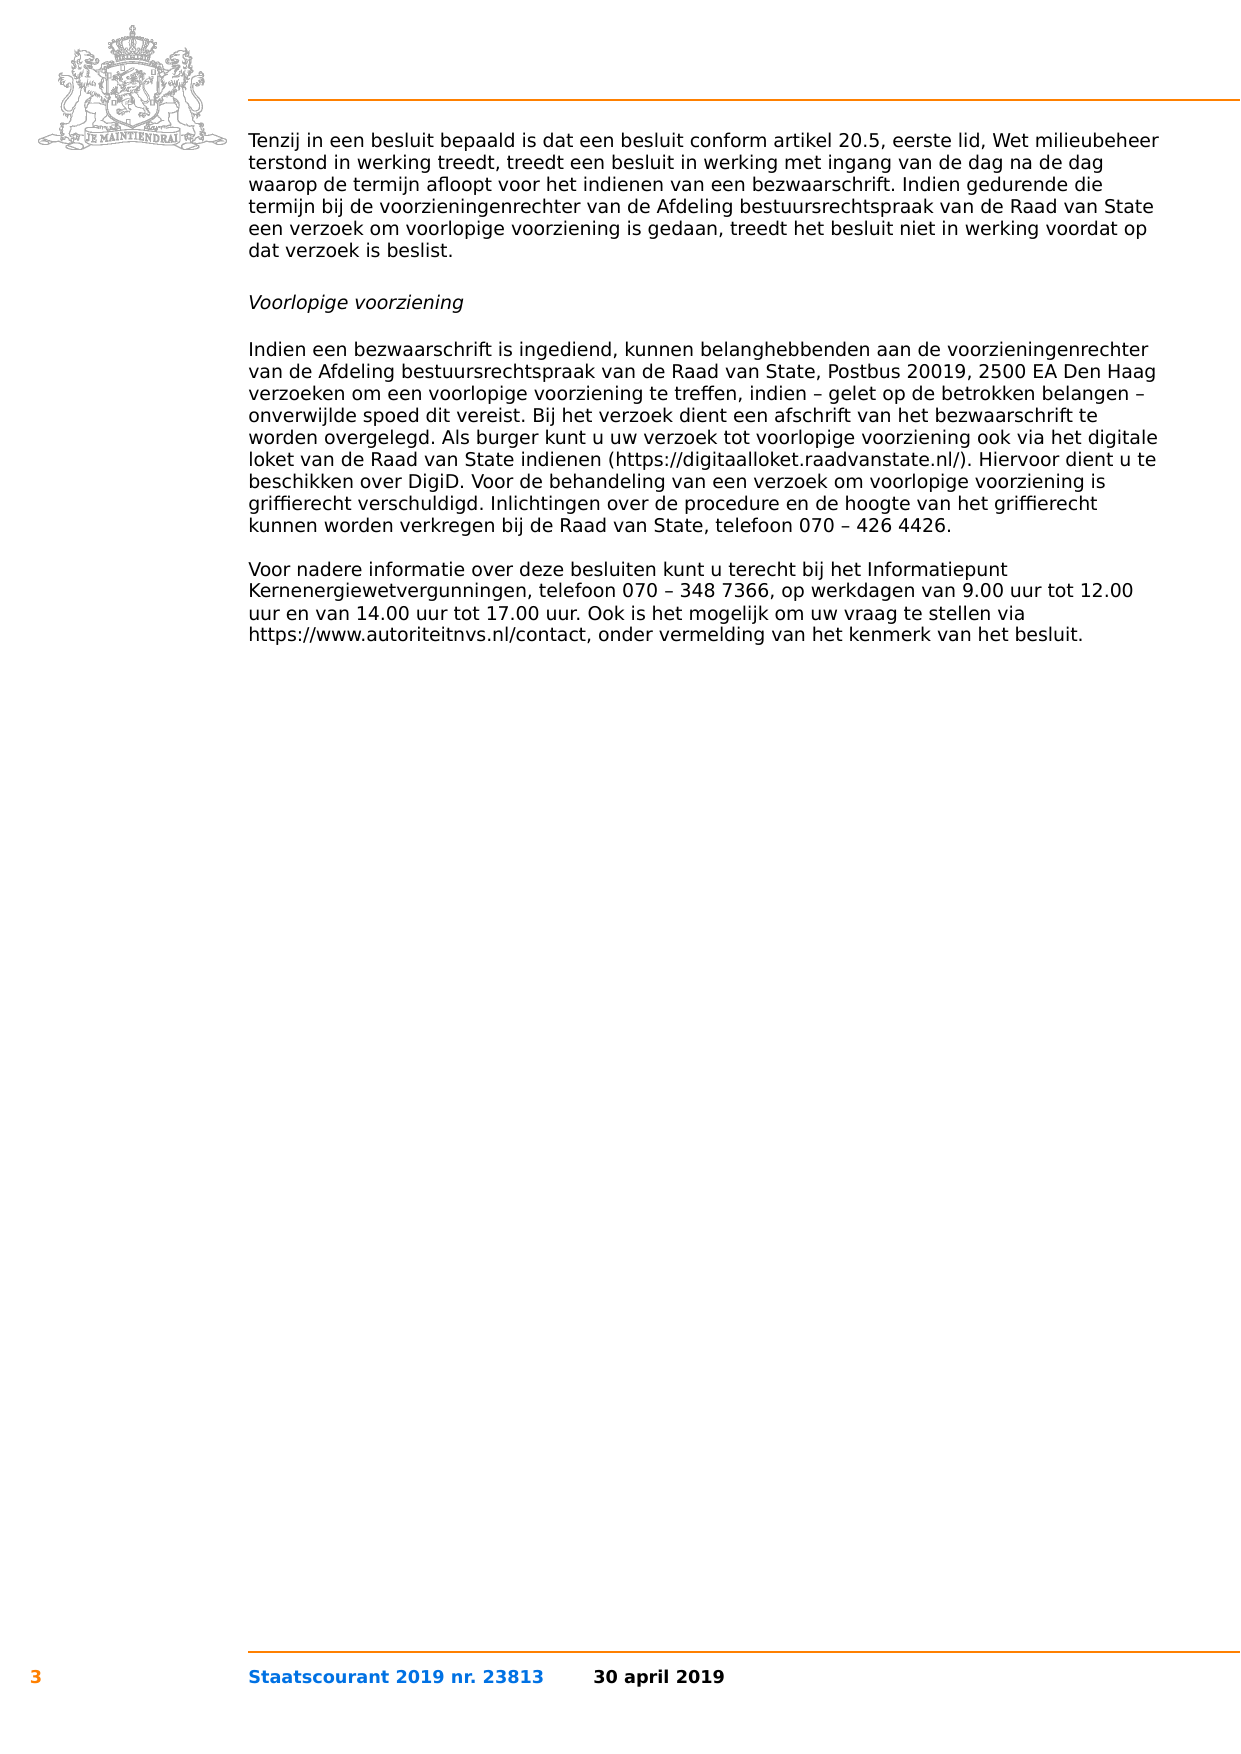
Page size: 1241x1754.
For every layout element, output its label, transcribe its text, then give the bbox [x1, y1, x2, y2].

subtitle Voorlopige voorziening [248, 292, 1163, 314]
text Tenzij in een besluit bepaald is dat een besluit conform artikel 20.5, eerste lid, Wet milieubeheer terstond in werking treedt, treedt een besluit in werking met ingang van de dag na de dag waarop de termijn afloopt voor het indienen van een bezwaarschrift. Indien gedurende die termijn bij de voorzieningenrechter van de Afdeling bestuursrechtspraak van de Raad van State een verzoek om voorlopige voorziening is gedaan, treedt het besluit niet in werking voordat op dat verzoek is beslist. [248, 130, 1163, 262]
text Indien een bezwaarschrift is ingediend, kunnen belanghebbenden aan de voorzieningenrechter van de Afdeling bestuursrechtspraak van de Raad van State, Postbus 20019, 2500 EA Den Haag verzoeken om een voorlopige voorziening te treffen, indien – gelet op de betrokken belangen – onverwijlde spoed dit vereist. Bij het verzoek dient een afschrift van het bezwaarschrift te worden overgelegd. Als burger kunt u uw verzoek tot voorlopige voorziening ook via het digitale loket van de Raad van State indienen (https://digitaalloket.raadvanstate.nl/). Hiervoor dient u te beschikken over DigiD. Voor de behandeling van een verzoek om voorlopige voorziening is griffierecht verschuldigd. Inlichtingen over de procedure en de hoogte van het griffierecht kunnen worden verkregen bij de Raad van State, telefoon 070 – 426 4426. [248, 339, 1163, 537]
text Voor nadere informatie over deze besluiten kunt u terecht bij het Informatiepunt Kernenergiewetvergunningen, telefoon 070 – 348 7366, op werkdagen van 9.00 uur tot 12.00 uur en van 14.00 uur tot 17.00 uur. Ook is het mogelijk om uw vraag te stellen via https://www.autoriteitnvs.nl/contact, onder vermelding van het kenmerk van het besluit. [248, 558, 1163, 646]
picture [38, 25, 227, 150]
